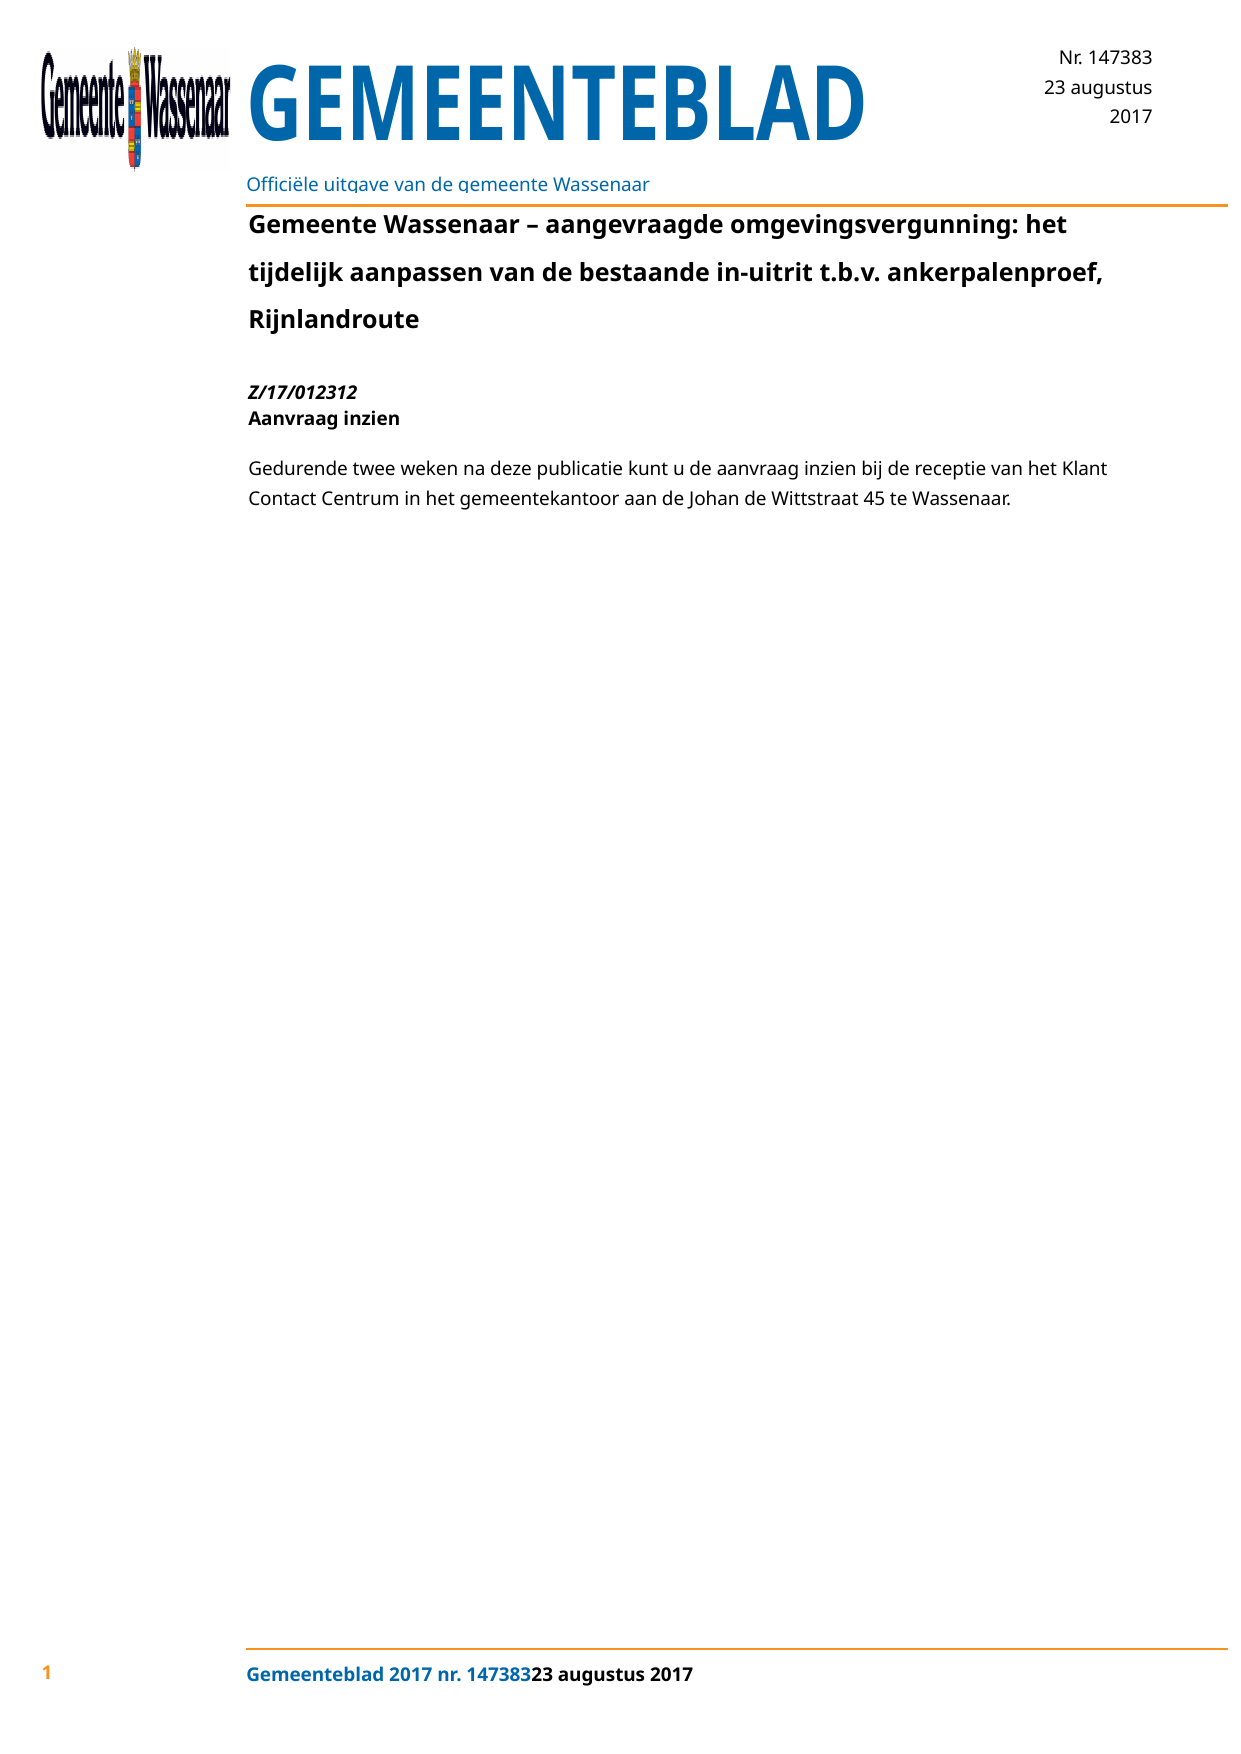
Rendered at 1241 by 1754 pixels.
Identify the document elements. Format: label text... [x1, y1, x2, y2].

text Gedurende twee weken na deze publicatie kunt u de aanvraag inzien bij de receptie van het Klant Contact Centrum in het gemeentekantoor aan de Johan de Wittstraat 45 te Wassenaar. [248, 455, 1152, 511]
picture [41, 47, 231, 172]
text Z/17/012312 [248, 379, 1152, 405]
text Gemeente Wassenaar – aangevraagde omgevingsvergunning: het tijdelijk aanpassen van de bestaande in-uitrit t.b.v. ankerpalenproef, Rijnlandroute [248, 207, 1152, 336]
text Aanvraag inzien [248, 405, 1152, 431]
